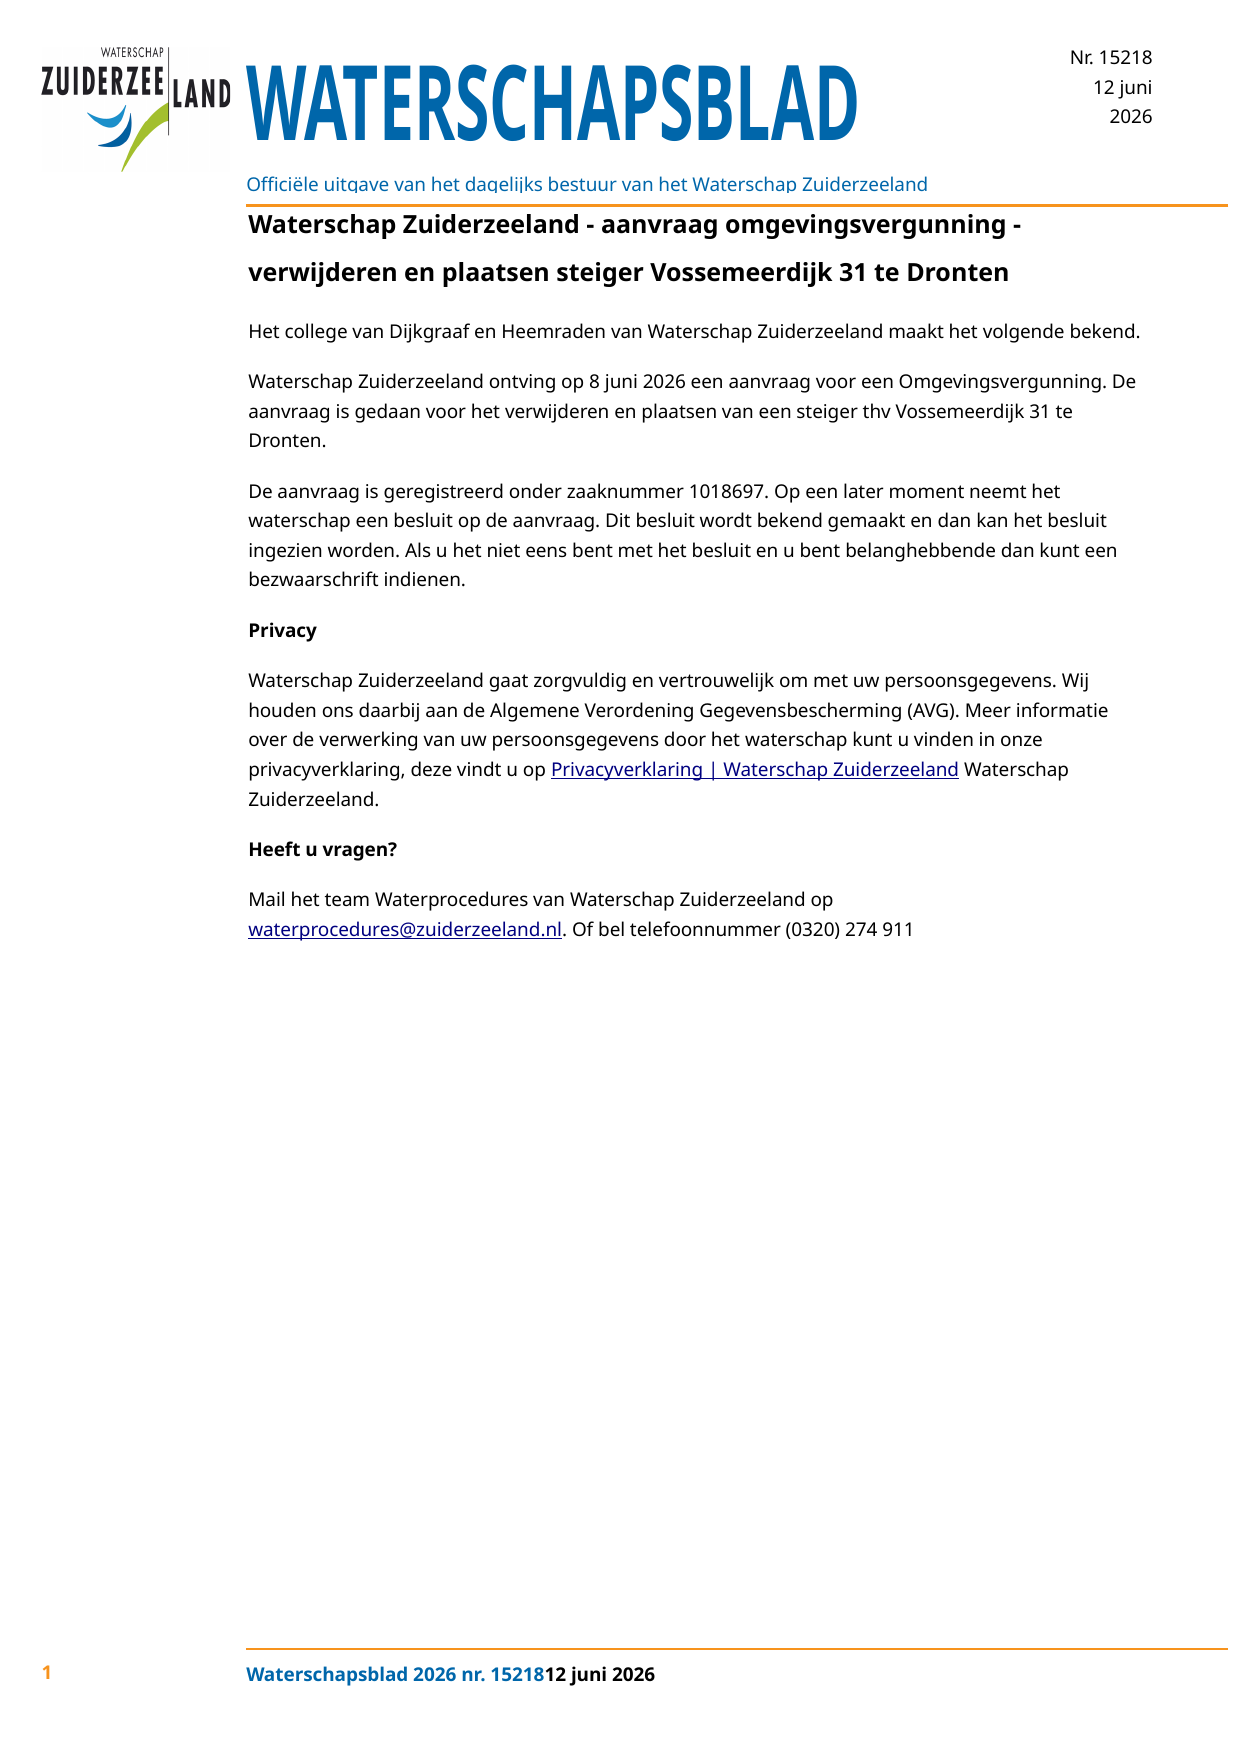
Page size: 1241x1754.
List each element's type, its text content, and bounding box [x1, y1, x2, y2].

text Heeft u vragen? [248, 836, 1152, 862]
text De aanvraag is geregistreerd onder zaaknummer 1018697. Op een later moment neemt het waterschap een besluit op de aanvraag. Dit besluit wordt bekend gemaakt en dan kan het besluit ingezien worden. Als u het niet eens bent met het besluit en u bent belanghebbende dan kunt een bezwaarschrift indienen. [248, 478, 1152, 592]
text Waterschap Zuiderzeeland - aanvraag omgevingsvergunning - verwijderen en plaatsen steiger Vossemeerdijk 31 te Dronten [248, 207, 1152, 288]
text Waterschap Zuiderzeeland ontving op 8 juni 2026 een aanvraag voor een Omgevingsvergunning. De aanvraag is gedaan voor het verwijderen en plaatsen van een steiger thv Vossemeerdijk 31 te Dronten. [248, 368, 1152, 453]
text Het college van Dijkgraaf en Heemraden van Waterschap Zuiderzeeland maakt het volgende bekend. [248, 318, 1152, 344]
picture [41, 47, 231, 172]
text Waterschap Zuiderzeeland gaat zorgvuldig en vertrouwelijk om met uw persoonsgegevens. Wij houden ons daarbij aan de Algemene Verordening Gegevensbescherming (AVG). Meer informatie over de verwerking van uw persoonsgegevens door het waterschap kunt u vinden in onze privacyverklaring, deze vindt u op Privacyverklaring | Waterschap Zuiderzeeland Waterschap Zuiderzeeland. [248, 667, 1152, 812]
text Privacy [248, 617, 1152, 643]
text Mail het team Waterprocedures van Waterschap Zuiderzeeland op waterprocedures@zuiderzeeland.nl. Of bel telefoonnummer (0320) 274 911 [248, 887, 1152, 942]
